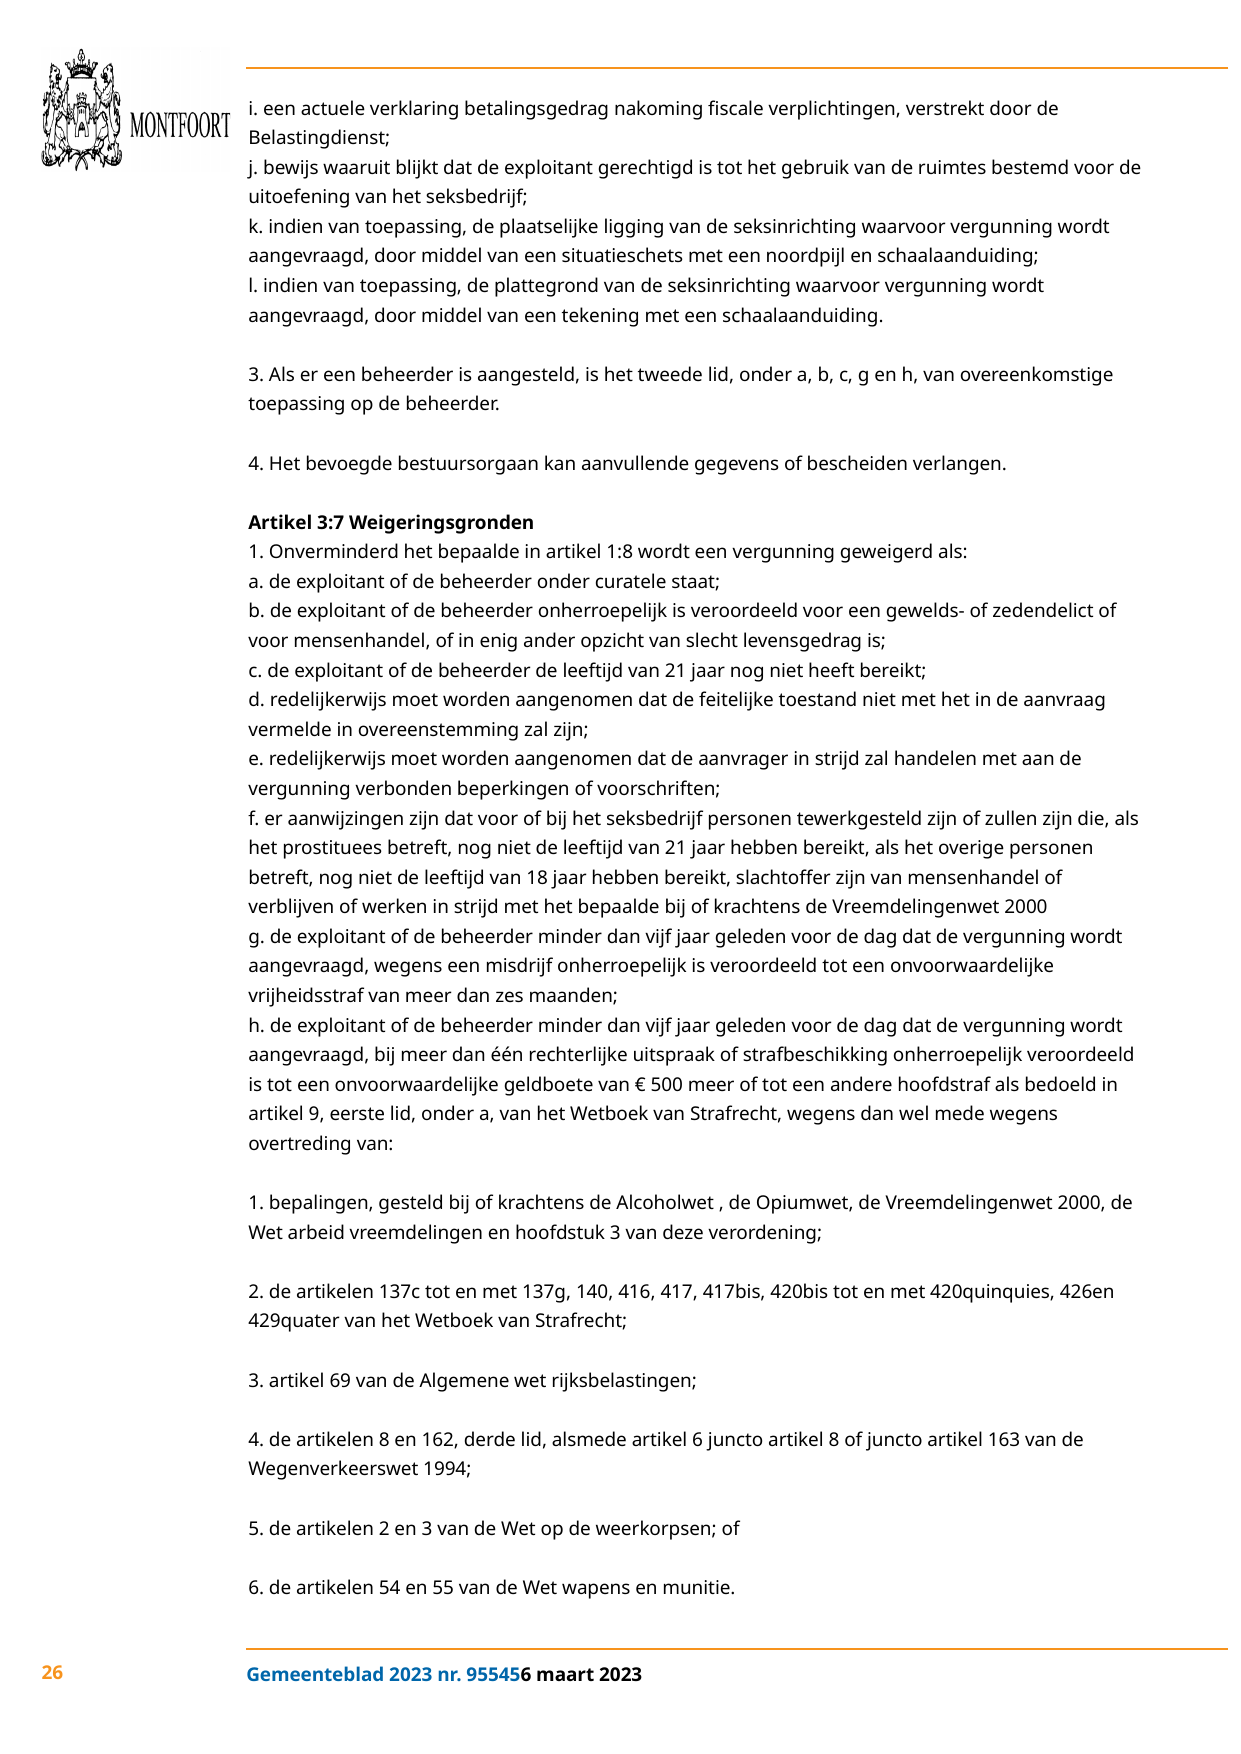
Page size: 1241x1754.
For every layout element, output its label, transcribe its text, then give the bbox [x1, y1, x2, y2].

text k. indien van toepassing, de plaatselijke ligging van de seksinrichting waarvoor vergunning wordt aangevraagd, door middel van een situatieschets met een noordpijl en schaalaanduiding; [248, 213, 1152, 268]
text f. er aanwijzingen zijn dat voor of bij het seksbedrijf personen tewerkgesteld zijn of zullen zijn die, als het prostituees betreft, nog niet de leeftijd van 21 jaar hebben bereikt, als het overige personen betreft, nog niet de leeftijd van 18 jaar hebben bereikt, slachtoffer zijn van mensenhandel of verblijven of werken in strijd met het bepaalde bij of krachtens de Vreemdelingenwet 2000 [248, 805, 1152, 919]
text 4. de artikelen 8 en 162, derde lid, alsmede artikel 6 juncto artikel 8 of juncto artikel 163 van de Wegenverkeerswet 1994; [248, 1426, 1152, 1481]
text 5. de artikelen 2 en 3 van de Wet op de weerkorpsen; of [248, 1515, 1152, 1541]
text 1. Onverminderd het bepaalde in artikel 1:8 wordt een vergunning geweigerd als: [248, 538, 1152, 564]
text a. de exploitant of de beheerder onder curatele staat; [248, 568, 1152, 594]
text e. redelijkerwijs moet worden aangenomen dat de aanvrager in strijd zal handelen met aan de vergunning verbonden beperkingen of voorschriften; [248, 746, 1152, 801]
text d. redelijkerwijs moet worden aangenomen dat de feitelijke toestand niet met het in de aanvraag vermelde in overeenstemming zal zijn; [248, 686, 1152, 742]
text Artikel 3:7 Weigeringsgronden [248, 509, 1152, 535]
text 6. de artikelen 54 en 55 van de Wet wapens en munitie. [248, 1574, 1152, 1600]
text j. bewijs waaruit blijkt dat de exploitant gerechtigd is tot het gebruik van de ruimtes bestemd voor de uitoefening van het seksbedrijf; [248, 154, 1152, 209]
text c. de exploitant of de beheerder de leeftijd van 21 jaar nog niet heeft bereikt; [248, 657, 1152, 683]
text 4. Het bevoegde bestuursorgaan kan aanvullende gegevens of bescheiden verlangen. [248, 450, 1152, 476]
text 3. Als er een beheerder is aangesteld, is het tweede lid, onder a, b, c, g en h, van overeenkomstige toepassing op de beheerder. [248, 361, 1152, 416]
text 2. de artikelen 137c tot en met 137g, 140, 416, 417, 417bis, 420bis tot en met 420quinquies, 426en 429quater van het Wetboek van Strafrecht; [248, 1278, 1152, 1333]
text i. een actuele verklaring betalingsgedrag nakoming fiscale verplichtingen, verstrekt door de Belastingdienst; [248, 95, 1152, 150]
text l. indien van toepassing, de plattegrond van de seksinrichting waarvoor vergunning wordt aangevraagd, door middel van een tekening met een schaalaanduiding. [248, 272, 1152, 328]
text 3. artikel 69 van de Algemene wet rijksbelastingen; [248, 1367, 1152, 1393]
text g. de exploitant of de beheerder minder dan vijf jaar geleden voor de dag dat de vergunning wordt aangevraagd, wegens een misdrijf onherroepelijk is veroordeeld tot een onvoorwaardelijke vrijheidsstraf van meer dan zes maanden; [248, 923, 1152, 1008]
picture [41, 47, 231, 172]
text 1. bepalingen, gesteld bij of krachtens de Alcoholwet , de Opiumwet, de Vreemdelingenwet 2000, de Wet arbeid vreemdelingen en hoofdstuk 3 van deze verordening; [248, 1189, 1152, 1245]
text h. de exploitant of de beheerder minder dan vijf jaar geleden voor de dag dat de vergunning wordt aangevraagd, bij meer dan één rechterlijke uitspraak of strafbeschikking onherroepelijk veroordeeld is tot een onvoorwaardelijke geldboete van € 500 meer of tot een andere hoofdstraf als bedoeld in artikel 9, eerste lid, onder a, van het Wetboek van Strafrecht, wegens dan wel mede wegens overtreding van: [248, 1012, 1152, 1156]
text b. de exploitant of de beheerder onherroepelijk is veroordeeld voor een gewelds- of zedendelict of voor mensenhandel, of in enig ander opzicht van slecht levensgedrag is; [248, 598, 1152, 653]
